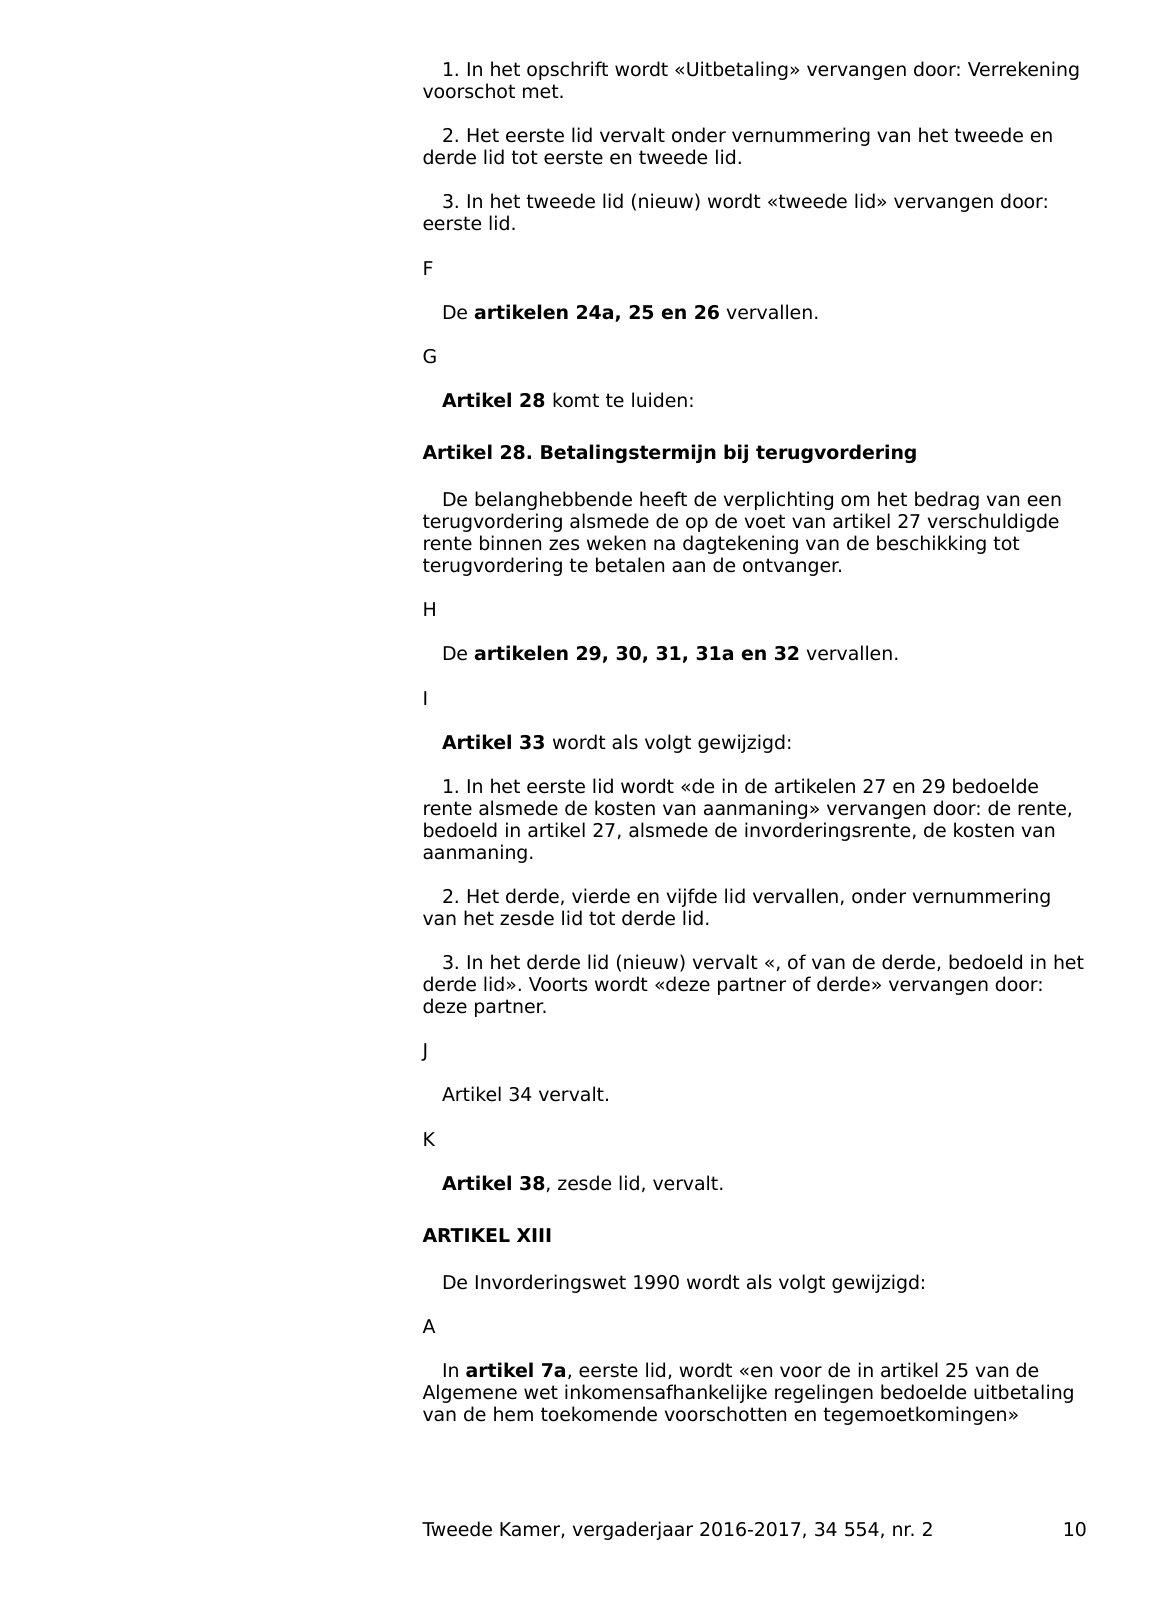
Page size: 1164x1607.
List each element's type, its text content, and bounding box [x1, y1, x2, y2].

text J [422, 1040, 1087, 1062]
text Artikel 38, zesde lid, vervalt. [422, 1173, 1087, 1194]
text G [422, 346, 1087, 368]
text In artikel 7a, eerste lid, wordt «en voor de in artikel 25 van de Algemene wet inkomensafhankelijke regelingen bedoelde uitbetaling van de hem toekomende voorschotten en tegemoetkomingen» [422, 1360, 1087, 1426]
text H [422, 599, 1087, 621]
subtitle ARTIKEL XIII [422, 1224, 1087, 1247]
text 2. Het eerste lid vervalt onder vernummering van het tweede en derde lid tot eerste en tweede lid. [422, 125, 1087, 169]
text De artikelen 24a, 25 en 26 vervallen. [422, 302, 1087, 324]
text A [422, 1316, 1087, 1338]
text De belanghebbende heeft de verplichting om het bedrag van een terugvordering alsmede de op de voet van artikel 27 verschuldigde rente binnen zes weken na dagtekening van de beschikking tot terugvordering te betalen aan de ontvanger. [422, 489, 1087, 577]
text De Invorderingswet 1990 wordt als volgt gewijzigd: [422, 1272, 1087, 1293]
text 1. In het eerste lid wordt «de in de artikelen 27 en 29 bedoelde rente alsmede de kosten van aanmaning» vervangen door: de rente, bedoeld in artikel 27, alsmede de invorderingsrente, de kosten van aanmaning. [422, 776, 1087, 864]
text De artikelen 29, 30, 31, 31a en 32 vervallen. [422, 643, 1087, 665]
text 1. In het opschrift wordt «Uitbetaling» vervangen door: Verrekening voorschot met. [422, 59, 1087, 103]
text F [422, 257, 1087, 279]
text 2. Het derde, vierde en vijfde lid vervallen, onder vernummering van het zesde lid tot derde lid. [422, 886, 1087, 930]
text 3. In het tweede lid (nieuw) wordt «tweede lid» vervangen door: eerste lid. [422, 191, 1087, 235]
text Artikel 33 wordt als volgt gewijzigd: [422, 732, 1087, 753]
text Artikel 34 vervalt. [422, 1084, 1087, 1106]
text I [422, 687, 1087, 709]
subtitle Artikel 28. Betalingstermijn bij terugvordering [422, 442, 1087, 464]
text 3. In het derde lid (nieuw) vervalt «, of van de derde, bedoeld in het derde lid». Voorts wordt «deze partner of derde» vervangen door: deze partner. [422, 952, 1087, 1018]
text Artikel 28 komt te luiden: [422, 390, 1087, 412]
text K [422, 1128, 1087, 1150]
